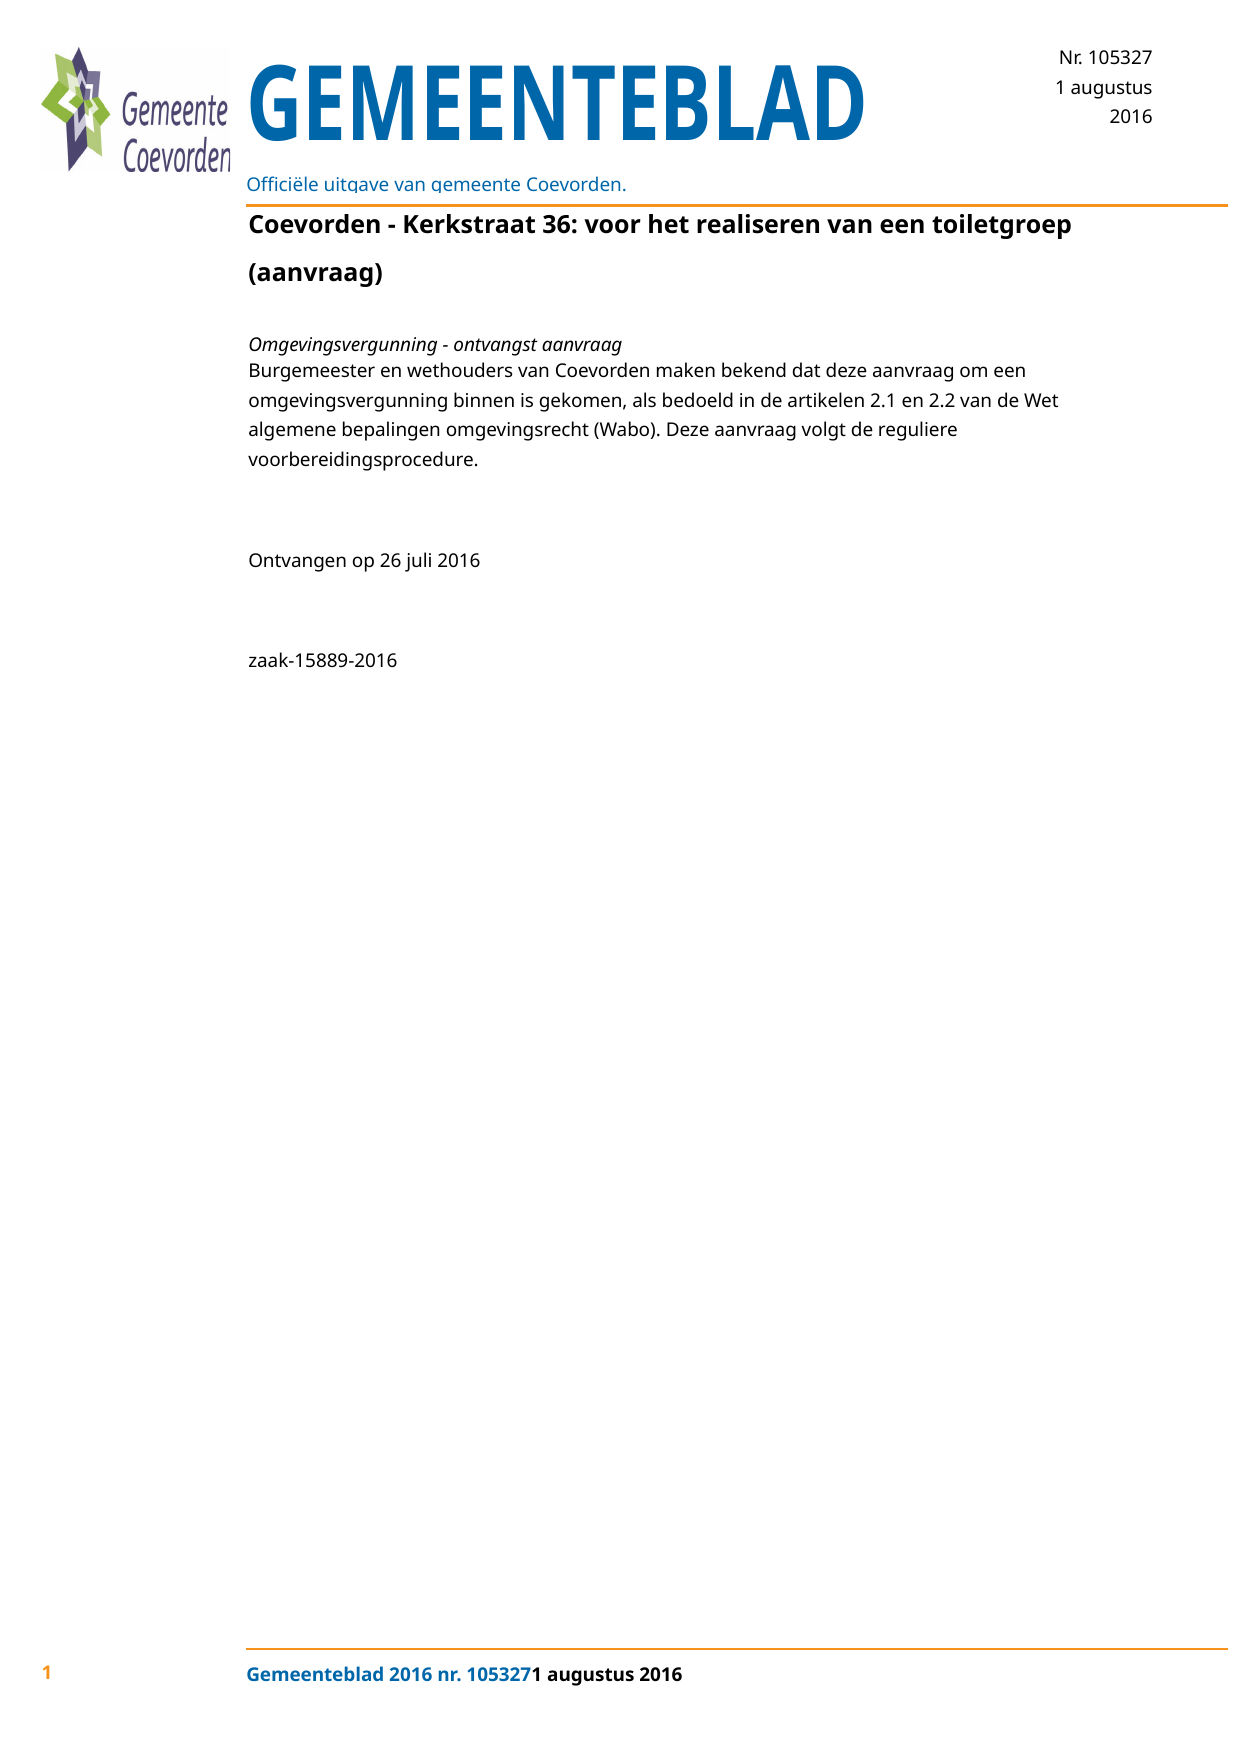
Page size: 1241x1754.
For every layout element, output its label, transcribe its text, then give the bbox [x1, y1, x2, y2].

picture [41, 47, 231, 172]
text Burgemeester en wethouders van Coevorden maken bekend dat deze aanvraag om een omgevingsvergunning binnen is gekomen, als bedoeld in de artikelen 2.1 en 2.2 van de Wet algemene bepalingen omgevingsrecht (Wabo). Deze aanvraag volgt de reguliere voorbereidingsprocedure. [248, 357, 1152, 472]
text Coevorden - Kerkstraat 36: voor het realiseren van een toiletgroep (aanvraag) [248, 207, 1152, 288]
text Omgevingsvergunning - ontvangst aanvraag [248, 331, 1152, 357]
text Ontvangen op 26 juli 2016 [248, 547, 1152, 572]
text zaak-15889-2016 [248, 648, 1152, 673]
